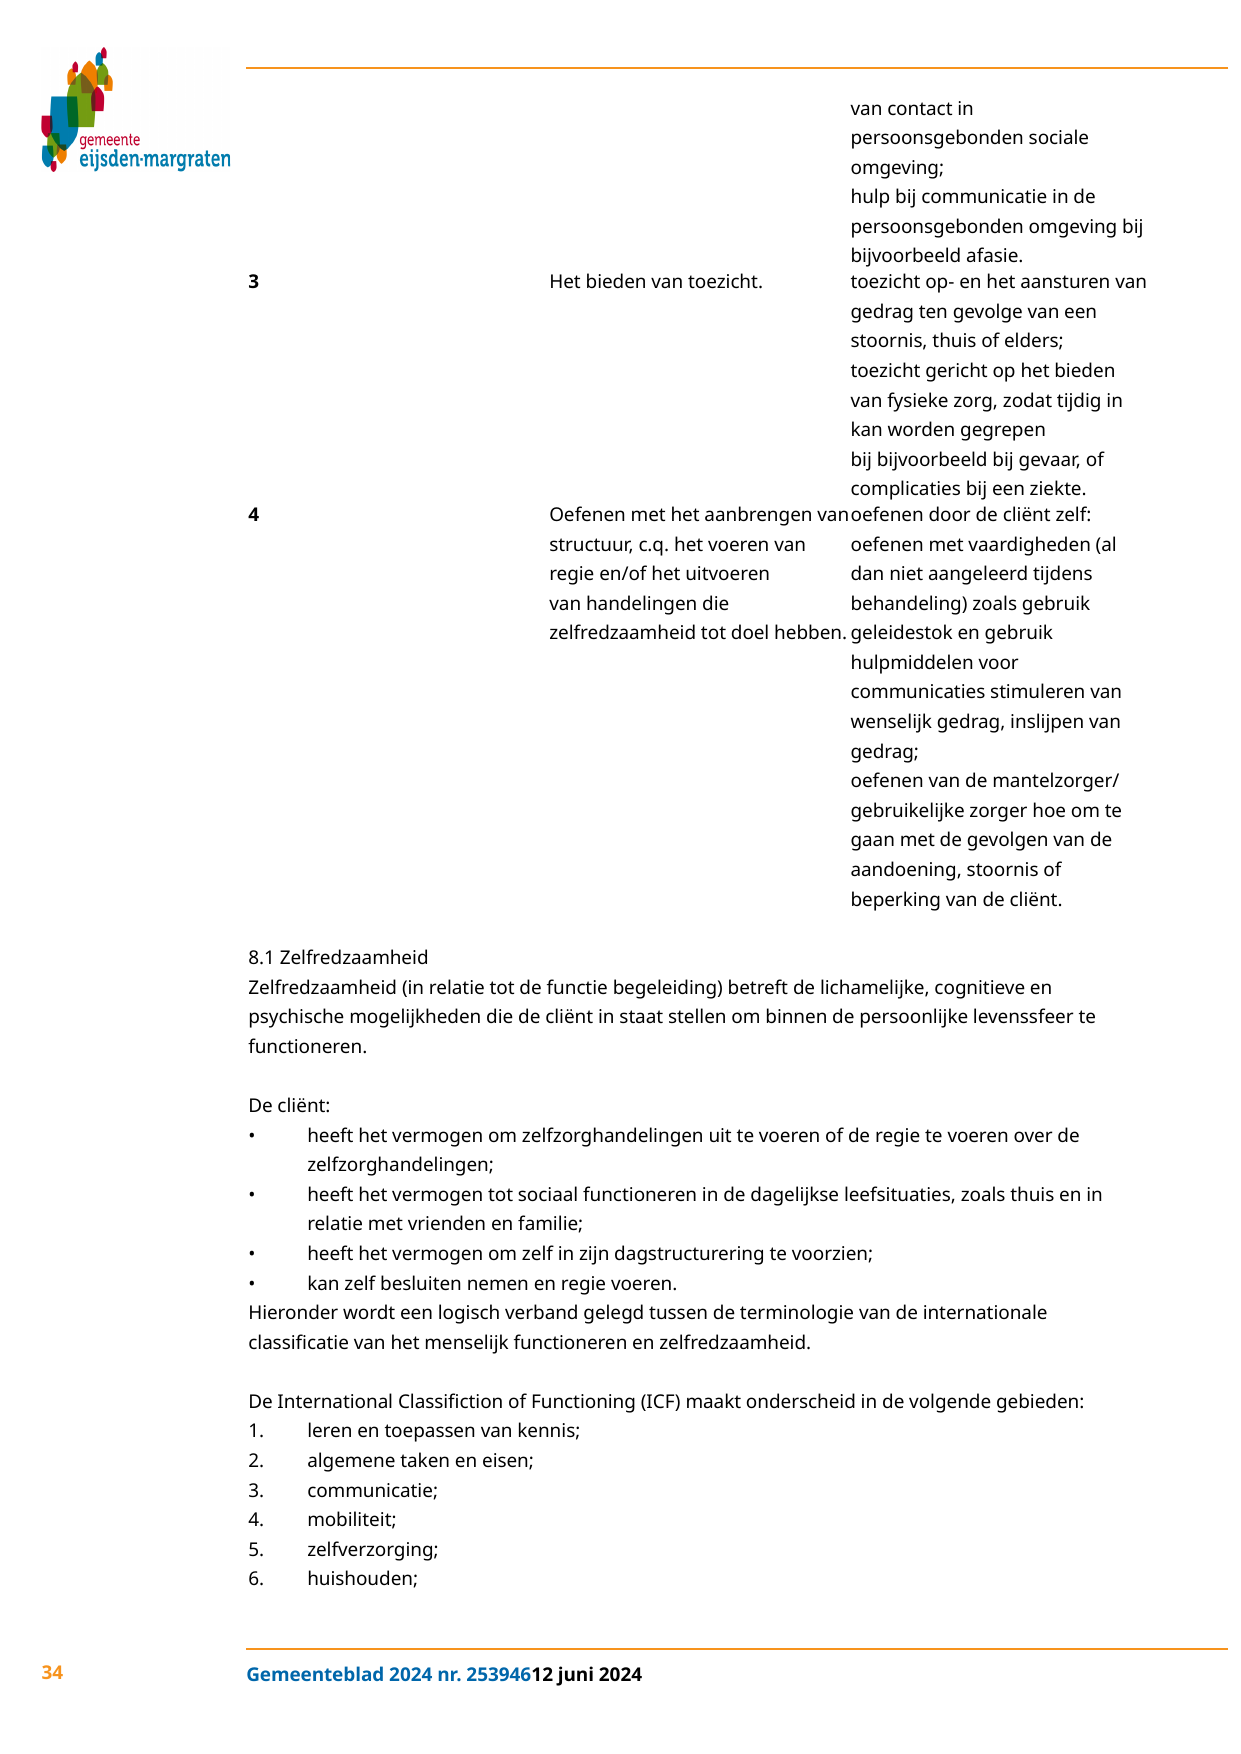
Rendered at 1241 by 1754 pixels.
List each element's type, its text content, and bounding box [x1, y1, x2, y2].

list leren en toepassen van kennis; [248, 1418, 1152, 1443]
text 8.1 Zelfredzaamheid [248, 944, 1152, 970]
table_cell 4 [248, 501, 549, 912]
table_cell toezicht op- en het aansturen van gedrag ten gevolge van een stoornis, thuis of elders; toezicht gericht op het bieden van fysieke zorg, zodat tijdig in kan worden gegrepen bij bijvoorbeeld bij gevaar, of complicaties bij een ziekte. [850, 269, 1152, 501]
table_cell 3 [248, 269, 549, 501]
list heeft het vermogen om zelf in zijn dagstructurering te voorzien; [248, 1240, 1152, 1266]
text Hieronder wordt een logisch verband gelegd tussen de terminologie van de internationale classificatie van het menselijk functioneren en zelfredzaamheid. [248, 1299, 1152, 1355]
table_cell [549, 95, 850, 268]
text Zelfredzaamheid (in relatie tot de functie begeleiding) betreft de lichamelijke, cognitieve en psychische mogelijkheden die de cliënt in staat stellen om binnen de persoonlijke levenssfeer te functioneren. [248, 974, 1152, 1059]
text De International Classifiction of Functioning (ICF) maakt onderscheid in de volgende gebieden: [248, 1388, 1152, 1414]
table_cell Het bieden van toezicht. [549, 269, 850, 501]
list heeft het vermogen om zelfzorghandelingen uit te voeren of de regie te voeren over de zelfzorghandelingen; [248, 1122, 1152, 1177]
list mobiliteit; [248, 1506, 1152, 1532]
list kan zelf besluiten nemen en regie voeren. [248, 1270, 1152, 1296]
list communicatie; [248, 1477, 1152, 1503]
list heeft het vermogen tot sociaal functioneren in de dagelijkse leefsituaties, zoals thuis en in relatie met vrienden en familie; [248, 1181, 1152, 1236]
table_cell [248, 95, 549, 268]
picture [41, 47, 231, 172]
text De cliënt: [248, 1092, 1152, 1118]
list algemene taken en eisen; [248, 1447, 1152, 1473]
table_cell Oefenen met het aanbrengen van structuur, c.q. het voeren van regie en/of het uitvoeren van handelingen die zelfredzaamheid tot doel hebben. [549, 501, 850, 912]
list huishouden; [248, 1566, 1152, 1591]
list zelfverzorging; [248, 1536, 1152, 1562]
table_cell oefenen door de cliënt zelf: oefenen met vaardigheden (al dan niet aangeleerd tijdens behandeling) zoals gebruik geleidestok en gebruik hulpmiddelen voor communicaties stimuleren van wenselijk gedrag, inslijpen van gedrag; oefenen van de mantelzorger/ gebruikelijke zorger hoe om te gaan met de gevolgen van de aandoening, stoornis of beperking van de cliënt. [850, 501, 1152, 912]
table_cell van contact in persoonsgebonden sociale omgeving; hulp bij communicatie in de persoonsgebonden omgeving bij bijvoorbeeld afasie. [850, 95, 1152, 268]
